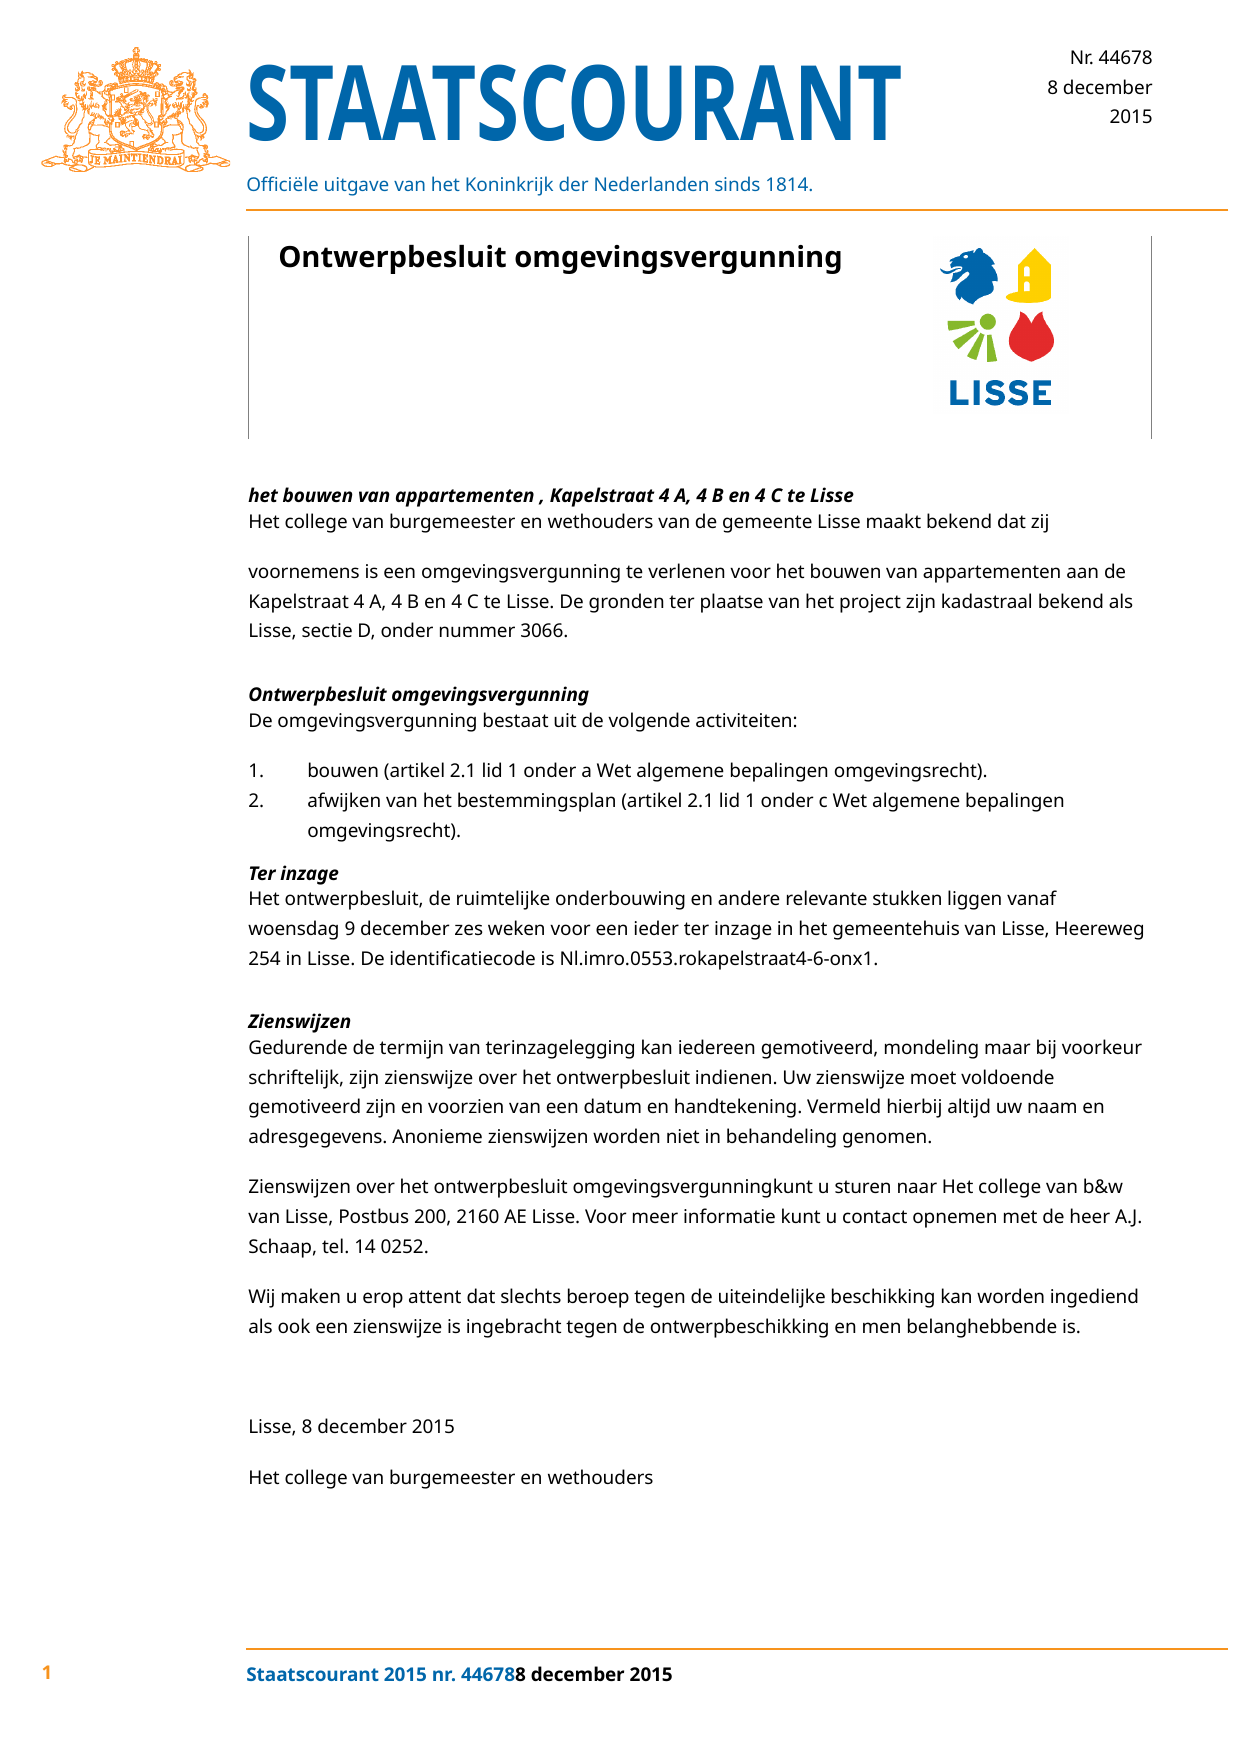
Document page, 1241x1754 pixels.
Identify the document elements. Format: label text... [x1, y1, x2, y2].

list bouwen (artikel 2.1 lid 1 onder a Wet algemene bepalingen omgevingsrecht). [248, 758, 1152, 783]
table_header [1069, 236, 1151, 413]
picture [932, 236, 1069, 414]
list afwijken van het bestemmingsplan (artikel 2.1 lid 1 onder c Wet algemene bepalingen omgevingsrecht). [248, 787, 1152, 842]
text Het college van burgemeester en wethouders van de gemeente Lisse maakt bekend dat zij [248, 508, 1152, 534]
table_header [850, 414, 1151, 439]
text De omgevingsvergunning bestaat uit de volgende activiteiten: [248, 707, 1152, 733]
text Het college van burgemeester en wethouders [248, 1464, 1152, 1490]
text Zienswijzen over het ontwerpbesluit omgevingsvergunningkunt u sturen naar Het college van b&w van Lisse, Postbus 200, 2160 AE Lisse. Voor meer informatie kunt u contact opnemen met de heer A.J. Schaap, tel. 14 0252. [248, 1174, 1152, 1258]
table_header [850, 236, 932, 413]
text Wij maken u erop attent dat slechts beroep tegen de uiteindelijke beschikking kan worden ingediend als ook een zienswijze is ingebracht tegen de ontwerpbeschikking en men belanghebbende is. [248, 1283, 1152, 1338]
text Ontwerpbesluit omgevingsvergunning [248, 681, 1152, 707]
text Zienswijzen [248, 1009, 1152, 1034]
picture [41, 47, 231, 172]
text voornemens is een omgevingsvergunning te verlenen voor het bouwen van appartementen aan de Kapelstraat 4 A, 4 B en 4 C te Lisse. De gronden ter plaatse van het project zijn kadastraal bekend als Lisse, sectie D, onder nummer 3066. [248, 558, 1152, 643]
text Ter inzage [248, 860, 1152, 886]
text het bouwen van appartementen , Kapelstraat 4 A, 4 B en 4 C te Lisse [248, 482, 1152, 508]
text Het ontwerpbesluit, de ruimtelijke onderbouwing en andere relevante stukken liggen vanaf woensdag 9 december zes weken voor een ieder ter inzage in het gemeentehuis van Lisse, Heereweg 254 in Lisse. De identificatiecode is Nl.imro.0553.rokapelstraat4-6-onx1. [248, 886, 1152, 971]
text Gedurende de termijn van terinzagelegging kan iedereen gemotiveerd, mondeling maar bij voorkeur schriftelijk, zijn zienswijze over het ontwerpbesluit indienen. Uw zienswijze moet voldoende gemotiveerd zijn en voorzien van een datum en handtekening. Vermeld hierbij altijd uw naam en adresgegevens. Anonieme zienswijzen worden niet in behandeling genomen. [248, 1034, 1152, 1149]
table_header Ontwerpbesluit omgevingsvergunning [249, 236, 850, 439]
text Lisse, 8 december 2015 [248, 1414, 1152, 1439]
